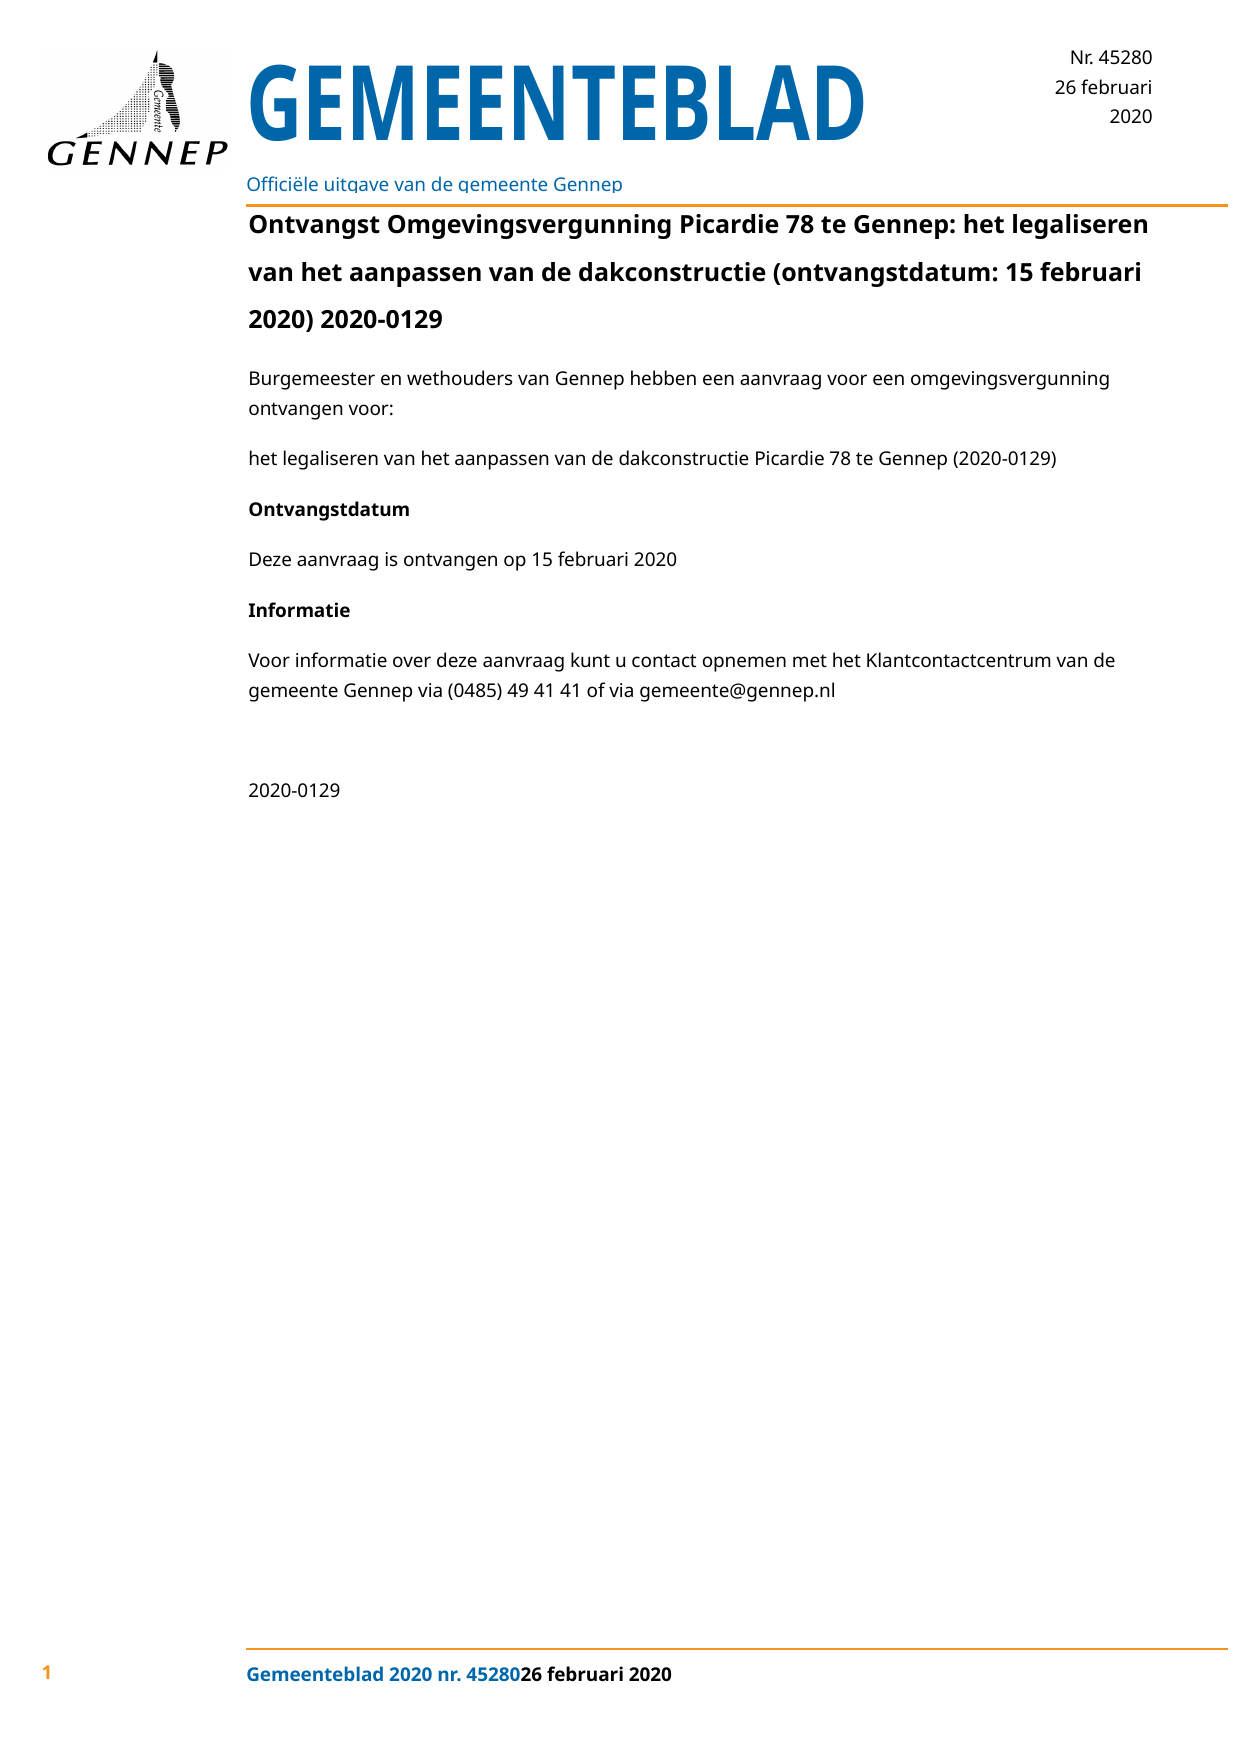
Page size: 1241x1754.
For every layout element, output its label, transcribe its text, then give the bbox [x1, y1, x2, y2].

text Informatie [248, 597, 1152, 622]
text Voor informatie over deze aanvraag kunt u contact opnemen met het Klantcontactcentrum van de gemeente Gennep via (0485) 49 41 41 of via gemeente@gennep.nl [248, 647, 1152, 702]
text Ontvangstdatum [248, 496, 1152, 522]
text het legaliseren van het aanpassen van de dakconstructie Picardie 78 te Gennep (2020-0129) [248, 446, 1152, 471]
picture [41, 47, 231, 172]
text 2020-0129 [248, 778, 1152, 803]
text Deze aanvraag is ontvangen op 15 februari 2020 [248, 546, 1152, 572]
text Ontvangst Omgevingsvergunning Picardie 78 te Gennep: het legaliseren van het aanpassen van de dakconstructie (ontvangstdatum: 15 februari 2020) 2020-0129 [248, 207, 1152, 336]
text Burgemeester en wethouders van Gennep hebben een aanvraag voor een omgevingsvergunning ontvangen voor: [248, 366, 1152, 421]
